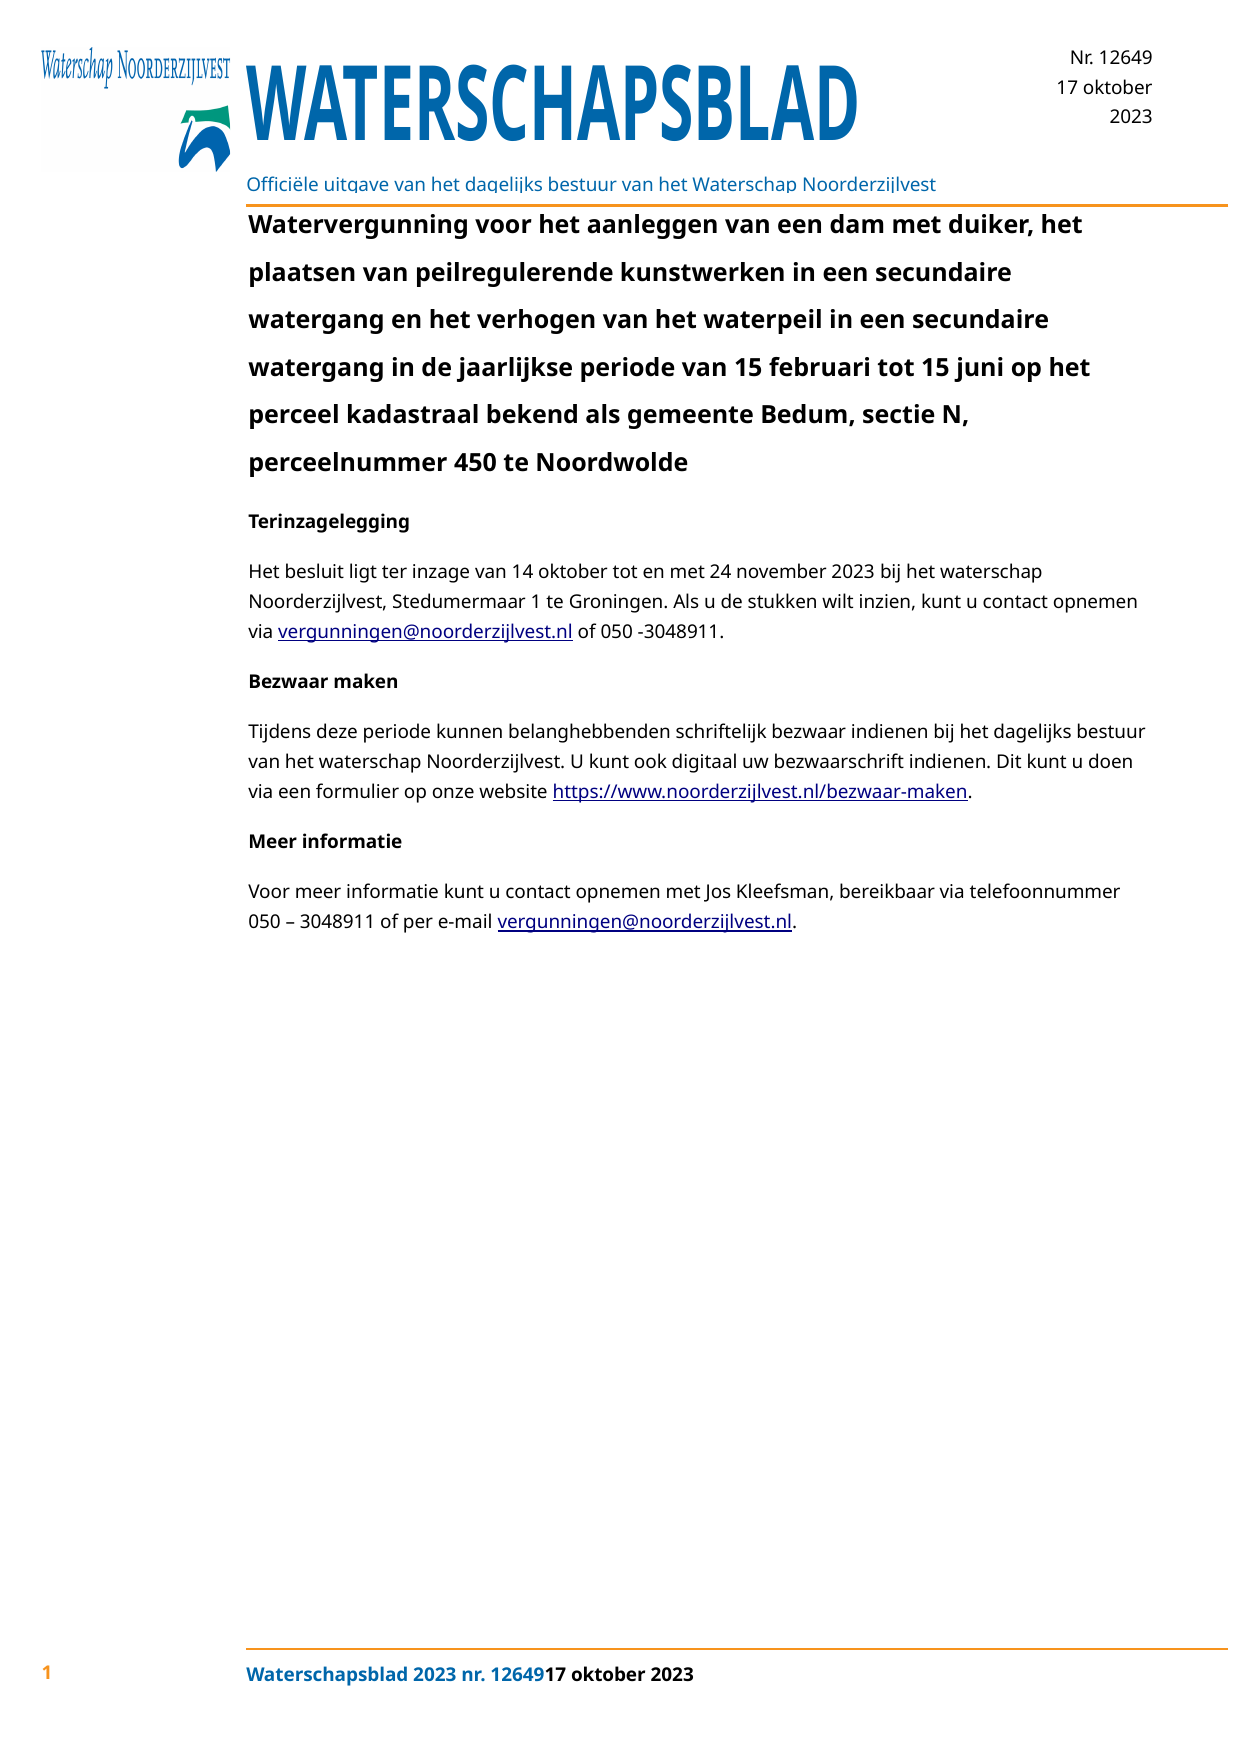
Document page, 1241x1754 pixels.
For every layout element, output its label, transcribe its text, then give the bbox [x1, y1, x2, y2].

text Tijdens deze periode kunnen belanghebbenden schriftelijk bezwaar indienen bij het dagelijks bestuur van het waterschap Noorderzijlvest. U kunt ook digitaal uw bezwaarschrift indienen. Dit kunt u doen via een formulier op onze website https://www.noorderzijlvest.nl/bezwaar-maken. [248, 719, 1152, 804]
text Voor meer informatie kunt u contact opnemen met Jos Kleefsman, bereikbaar via telefoonnummer 050 – 3048911 of per e-mail vergunningen@noorderzijlvest.nl. [248, 879, 1152, 934]
text Terinzagelegging [248, 508, 1152, 534]
text Watervergunning voor het aanleggen van een dam met duiker, het plaatsen van peilregulerende kunstwerken in een secundaire watergang en het verhogen van het waterpeil in een secundaire watergang in de jaarlijkse periode van 15 februari tot 15 juni op het perceel kadastraal bekend als gemeente Bedum, sectie N, perceelnummer 450 te Noordwolde [248, 207, 1152, 479]
text Het besluit ligt ter inzage van 14 oktober tot en met 24 november 2023 bij het waterschap Noorderzijlvest, Stedumermaar 1 te Groningen. Als u de stukken wilt inzien, kunt u contact opnemen via vergunningen@noorderzijlvest.nl of 050 -3048911. [248, 559, 1152, 644]
text Meer informatie [248, 828, 1152, 854]
text Bezwaar maken [248, 668, 1152, 694]
picture [41, 47, 231, 172]
